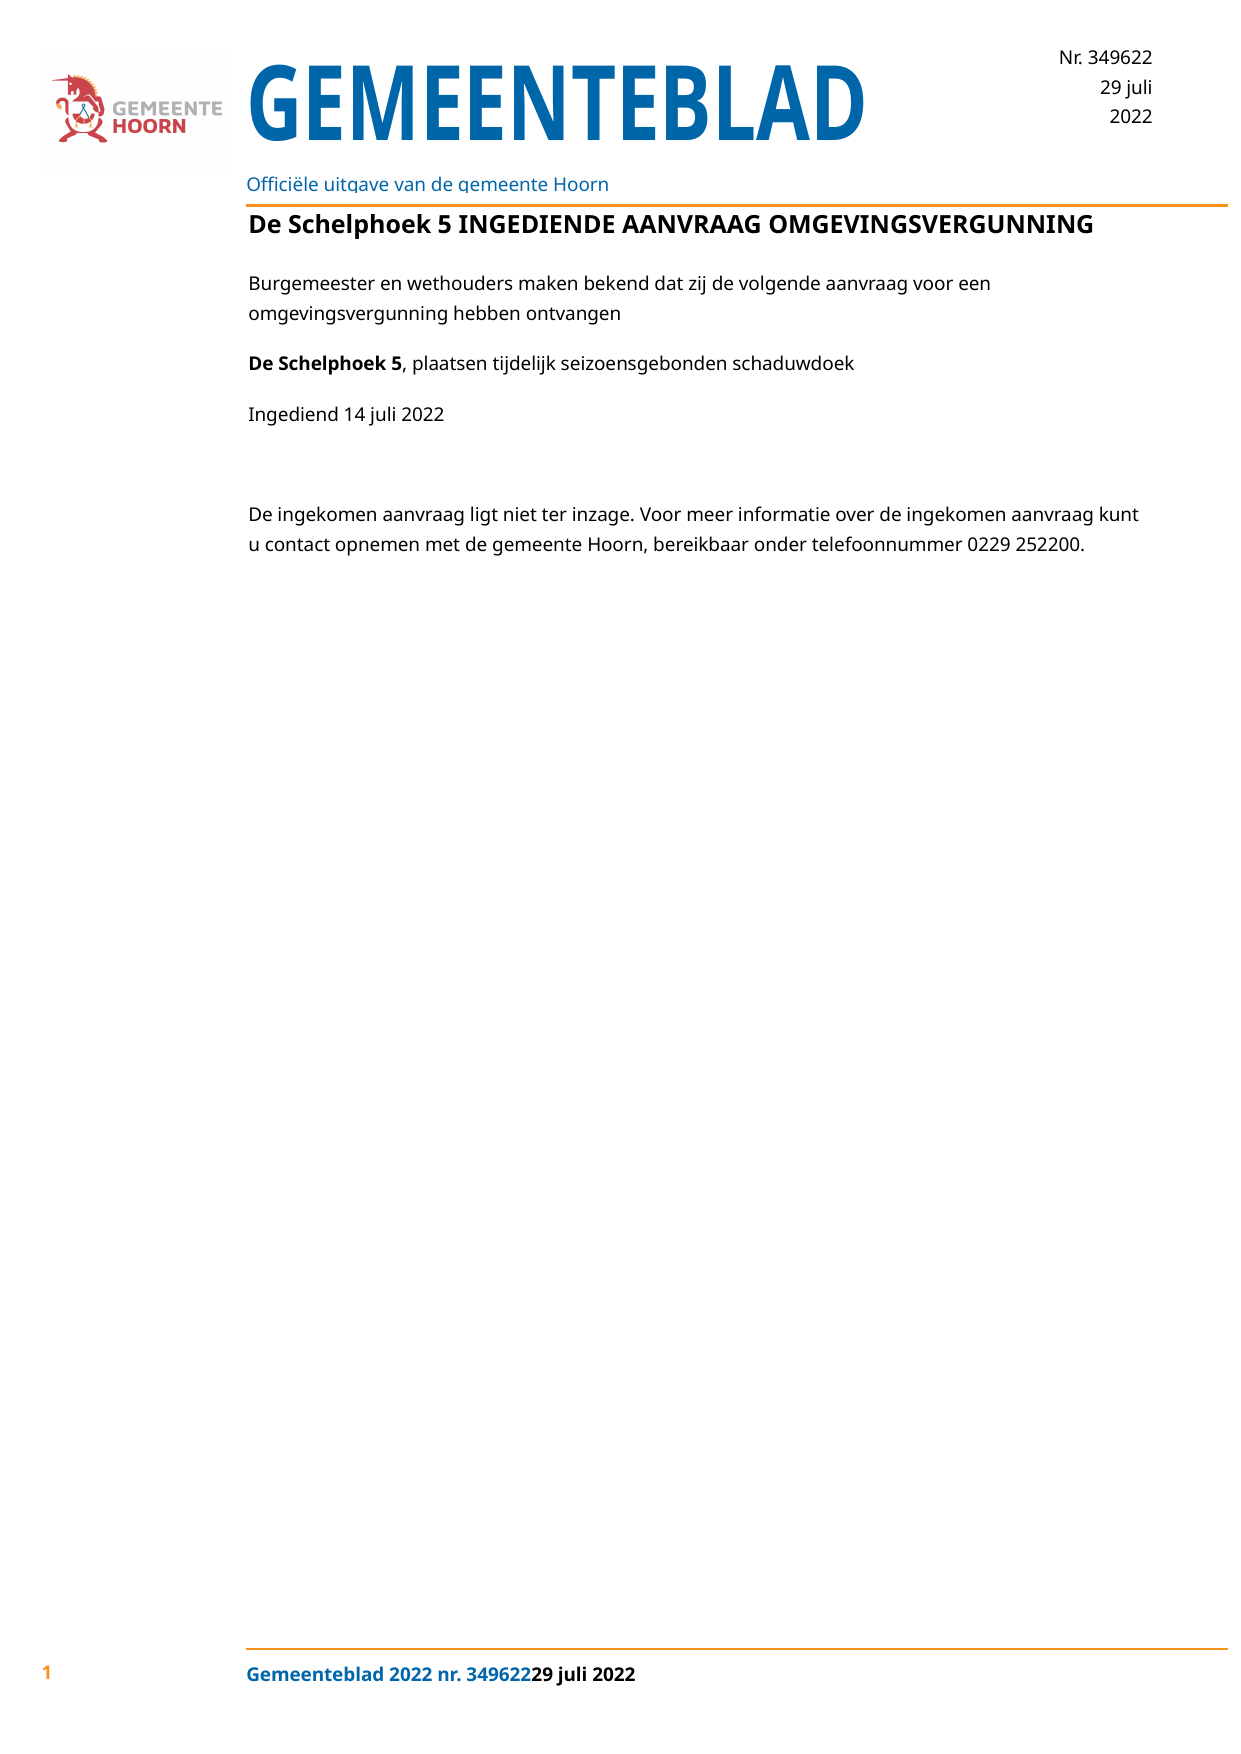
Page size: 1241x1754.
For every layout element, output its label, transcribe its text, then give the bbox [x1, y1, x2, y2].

text De ingekomen aanvraag ligt niet ter inzage. Voor meer informatie over de ingekomen aanvraag kunt u contact opnemen met de gemeente Hoorn, bereikbaar onder telefoonnummer 0229 252200. [248, 502, 1152, 557]
text Burgemeester en wethouders maken bekend dat zij de volgende aanvraag voor een omgevingsvergunning hebben ontvangen [248, 270, 1152, 326]
text De Schelphoek 5 INGEDIENDE AANVRAAG OMGEVINGSVERGUNNING [248, 207, 1152, 241]
text Ingediend 14 juli 2022 [248, 401, 1152, 426]
text De Schelphoek 5, plaatsen tijdelijk seizoensgebonden schaduwdoek [248, 350, 1152, 376]
picture [41, 47, 231, 172]
